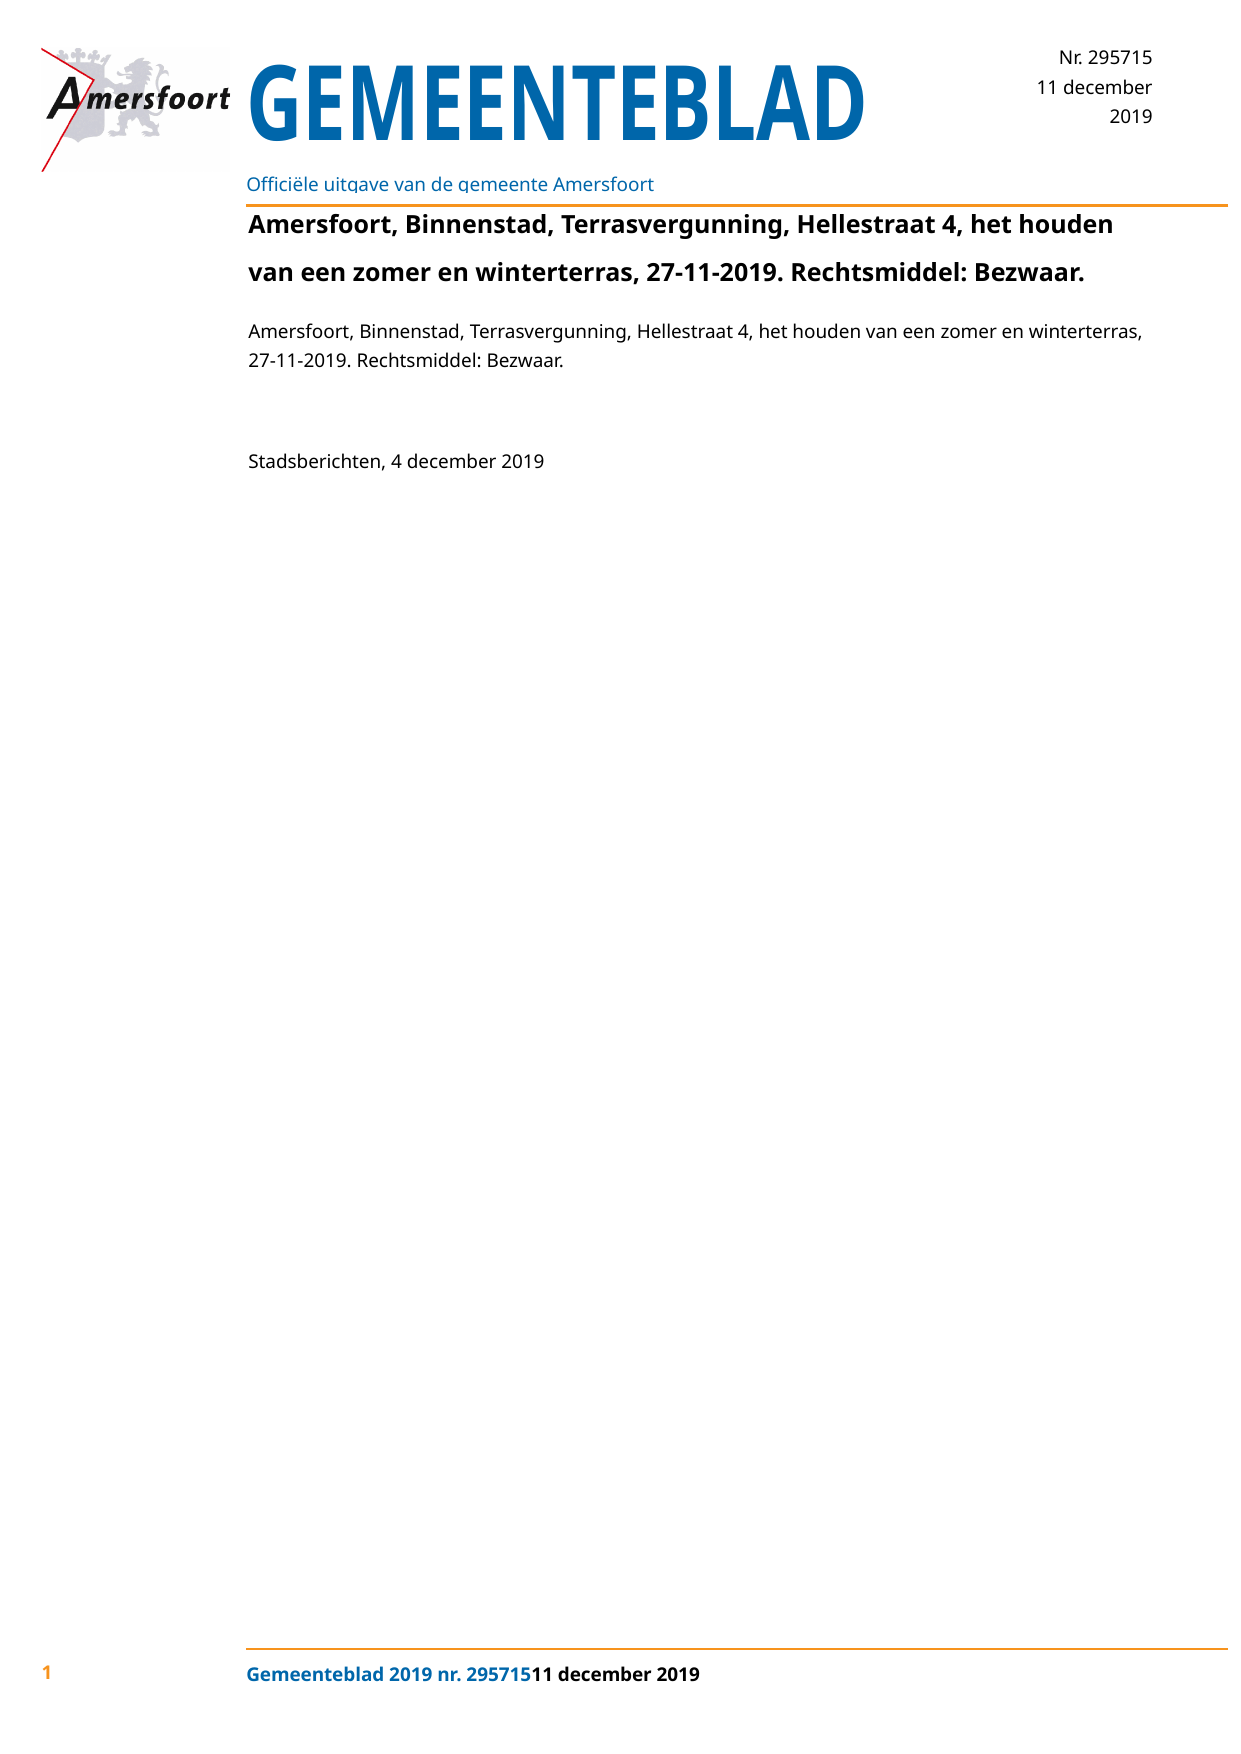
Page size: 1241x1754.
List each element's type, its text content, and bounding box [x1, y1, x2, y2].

text Amersfoort, Binnenstad, Terrasvergunning, Hellestraat 4, het houden van een zomer en winterterras, 27-11-2019. Rechtsmiddel: Bezwaar. [248, 207, 1152, 288]
text Amersfoort, Binnenstad, Terrasvergunning, Hellestraat 4, het houden van een zomer en winterterras, 27-11-2019. Rechtsmiddel: Bezwaar. [248, 318, 1152, 373]
text Stadsberichten, 4 december 2019 [248, 448, 1152, 474]
picture [41, 47, 231, 172]
